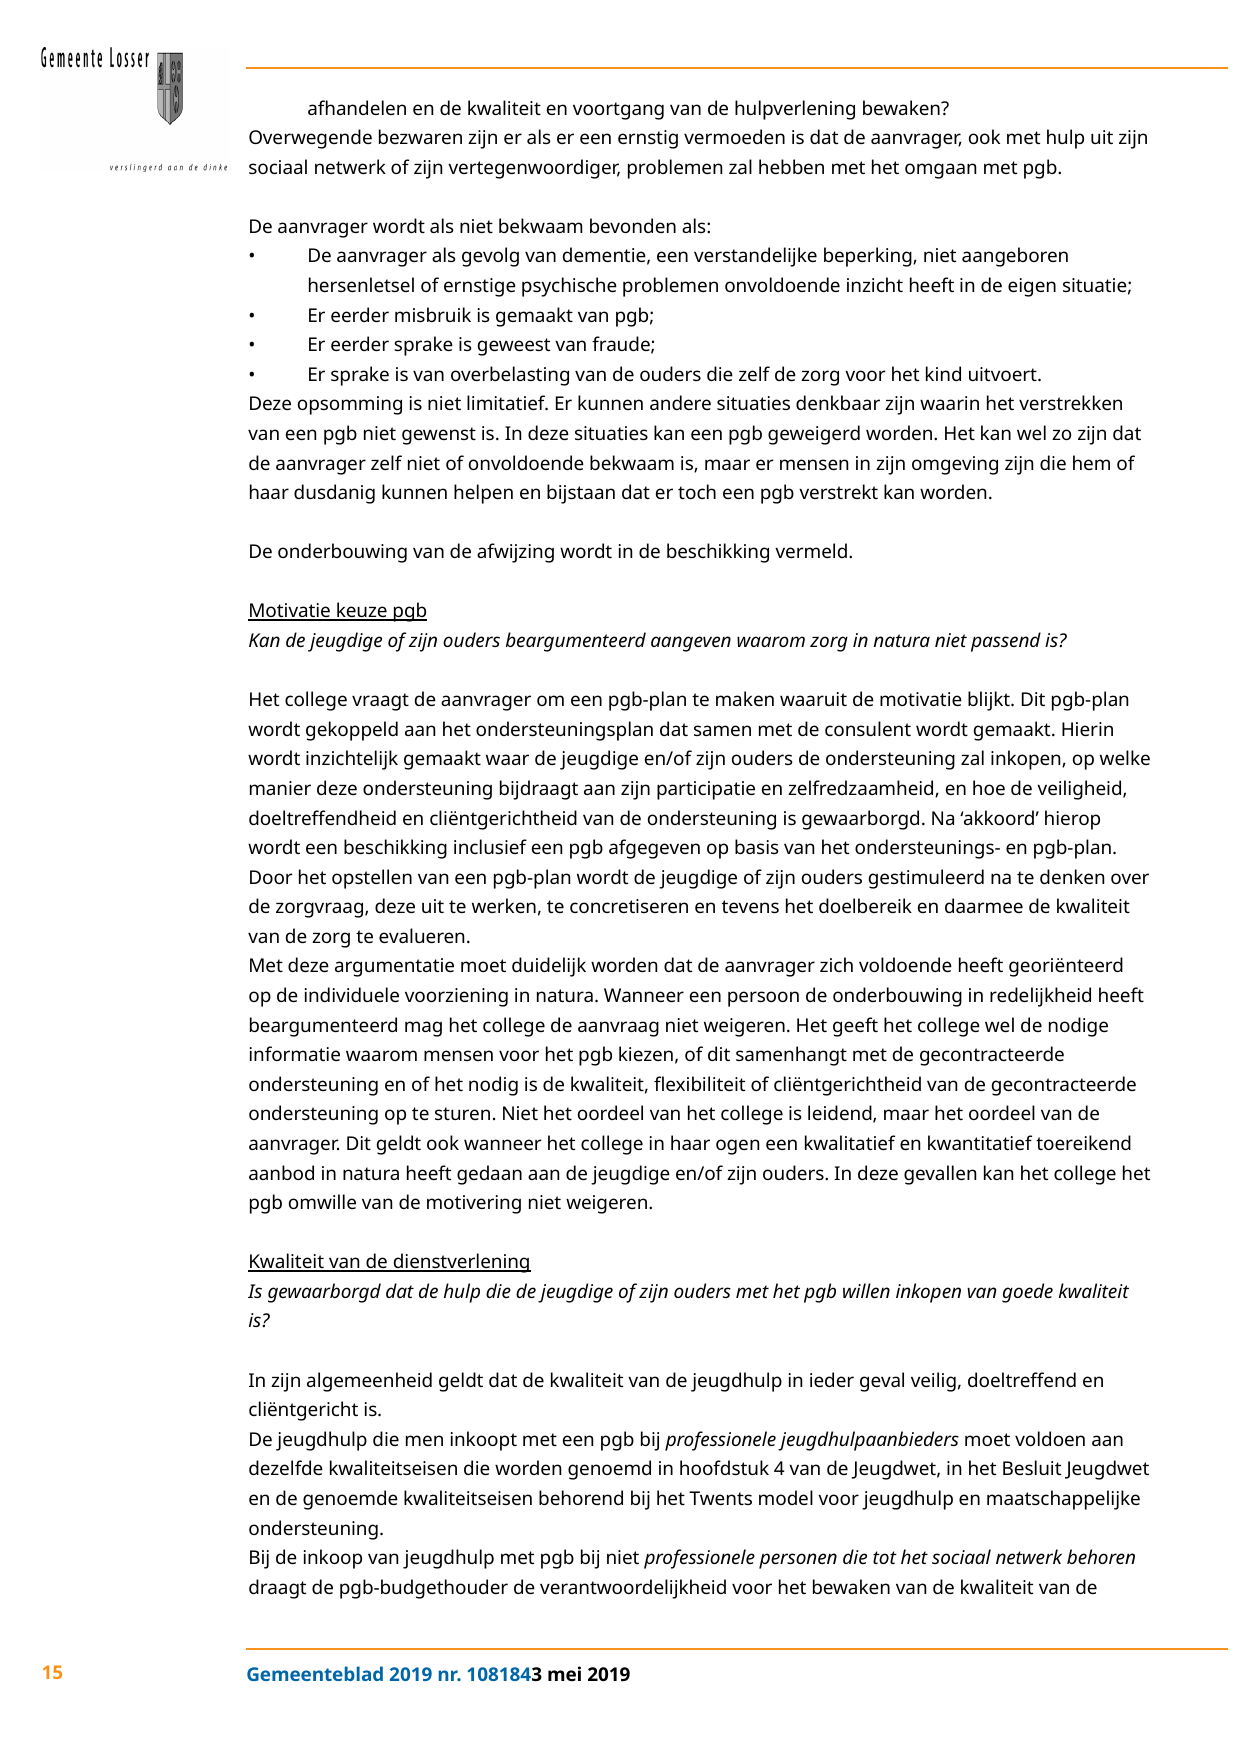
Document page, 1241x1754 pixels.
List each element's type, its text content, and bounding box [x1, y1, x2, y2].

list Er sprake is van overbelasting van de ouders die zelf de zorg voor het kind uitvoert. [248, 361, 1152, 387]
text Bij de inkoop van jeugdhulp met pgb bij niet professionele personen die tot het sociaal netwerk behoren draagt de pgb-budgethouder de verantwoordelijkheid voor het bewaken van de kwaliteit van de [248, 1544, 1152, 1600]
text Deze opsomming is niet limitatief. Er kunnen andere situaties denkbaar zijn waarin het verstrekken van een pgb niet gewenst is. In deze situaties kan een pgb geweigerd worden. Het kan wel zo zijn dat de aanvrager zelf niet of onvoldoende bekwaam is, maar er mensen in zijn omgeving zijn die hem of haar dusdanig kunnen helpen en bijstaan dat er toch een pgb verstrekt kan worden. [248, 391, 1152, 505]
text Motivatie keuze pgb [248, 598, 1152, 623]
text De jeugdhulp die men inkoopt met een pgb bij professionele jeugdhulpaanbieders moet voldoen aan dezelfde kwaliteitseisen die worden genoemd in hoofdstuk 4 van de Jeugdwet, in het Besluit Jeugdwet en de genoemde kwaliteitseisen behorend bij het Twents model voor jeugdhulp en maatschappelijke ondersteuning. [248, 1426, 1152, 1541]
list Er eerder misbruik is gemaakt van pgb; [248, 302, 1152, 328]
text Is gewaarborgd dat de hulp die de jeugdige of zijn ouders met het pgb willen inkopen van goede kwaliteit is? [248, 1278, 1152, 1333]
text De onderbouwing van de afwijzing wordt in de beschikking vermeld. [248, 538, 1152, 564]
text Het college vraagt de aanvrager om een pgb-plan te maken waaruit de motivatie blijkt. Dit pgb-plan wordt gekoppeld aan het ondersteuningsplan dat samen met de consulent wordt gemaakt. Hierin wordt inzichtelijk gemaakt waar de jeugdige en/of zijn ouders de ondersteuning zal inkopen, op welke manier deze ondersteuning bijdraagt aan zijn participatie en zelfredzaamheid, en hoe de veiligheid, doeltreffendheid en cliëntgerichtheid van de ondersteuning is gewaarborgd. Na ‘akkoord’ hierop wordt een beschikking inclusief een pgb afgegeven op basis van het ondersteunings- en pgb-plan. [248, 686, 1152, 860]
picture [41, 47, 231, 172]
text Door het opstellen van een pgb-plan wordt de jeugdige of zijn ouders gestimuleerd na te denken over de zorgvraag, deze uit te werken, te concretiseren en tevens het doelbereik en daarmee de kwaliteit van de zorg te evalueren. [248, 864, 1152, 949]
text Overwegende bezwaren zijn er als er een ernstig vermoeden is dat de aanvrager, ook met hulp uit zijn sociaal netwerk of zijn vertegenwoordiger, problemen zal hebben met het omgaan met pgb. [248, 124, 1152, 180]
text Met deze argumentatie moet duidelijk worden dat de aanvrager zich voldoende heeft georiënteerd op de individuele voorziening in natura. Wanneer een persoon de onderbouwing in redelijkheid heeft beargumenteerd mag het college de aanvraag niet weigeren. Het geeft het college wel de nodige informatie waarom mensen voor het pgb kiezen, of dit samenhangt met de gecontracteerde ondersteuning en of het nodig is de kwaliteit, flexibiliteit of cliëntgerichtheid van de gecontracteerde ondersteuning op te sturen. Niet het oordeel van het college is leidend, maar het oordeel van de aanvrager. Dit geldt ook wanneer het college in haar ogen een kwalitatief en kwantitatief toereikend aanbod in natura heeft gedaan aan de jeugdige en/of zijn ouders. In deze gevallen kan het college het pgb omwille van de motivering niet weigeren. [248, 953, 1152, 1215]
list afhandelen en de kwaliteit en voortgang van de hulpverlening bewaken? [248, 95, 1152, 121]
text De aanvrager wordt als niet bekwaam bevonden als: [248, 213, 1152, 239]
text In zijn algemeenheid geldt dat de kwaliteit van de jeugdhulp in ieder geval veilig, doeltreffend en cliëntgericht is. [248, 1367, 1152, 1422]
text Kan de jeugdige of zijn ouders beargumenteerd aangeven waarom zorg in natura niet passend is? [248, 627, 1152, 653]
list De aanvrager als gevolg van dementie, een verstandelijke beperking, niet aangeboren hersenletsel of ernstige psychische problemen onvoldoende inzicht heeft in de eigen situatie; [248, 243, 1152, 298]
list Er eerder sprake is geweest van fraude; [248, 331, 1152, 357]
text Kwaliteit van de dienstverlening [248, 1248, 1152, 1274]
